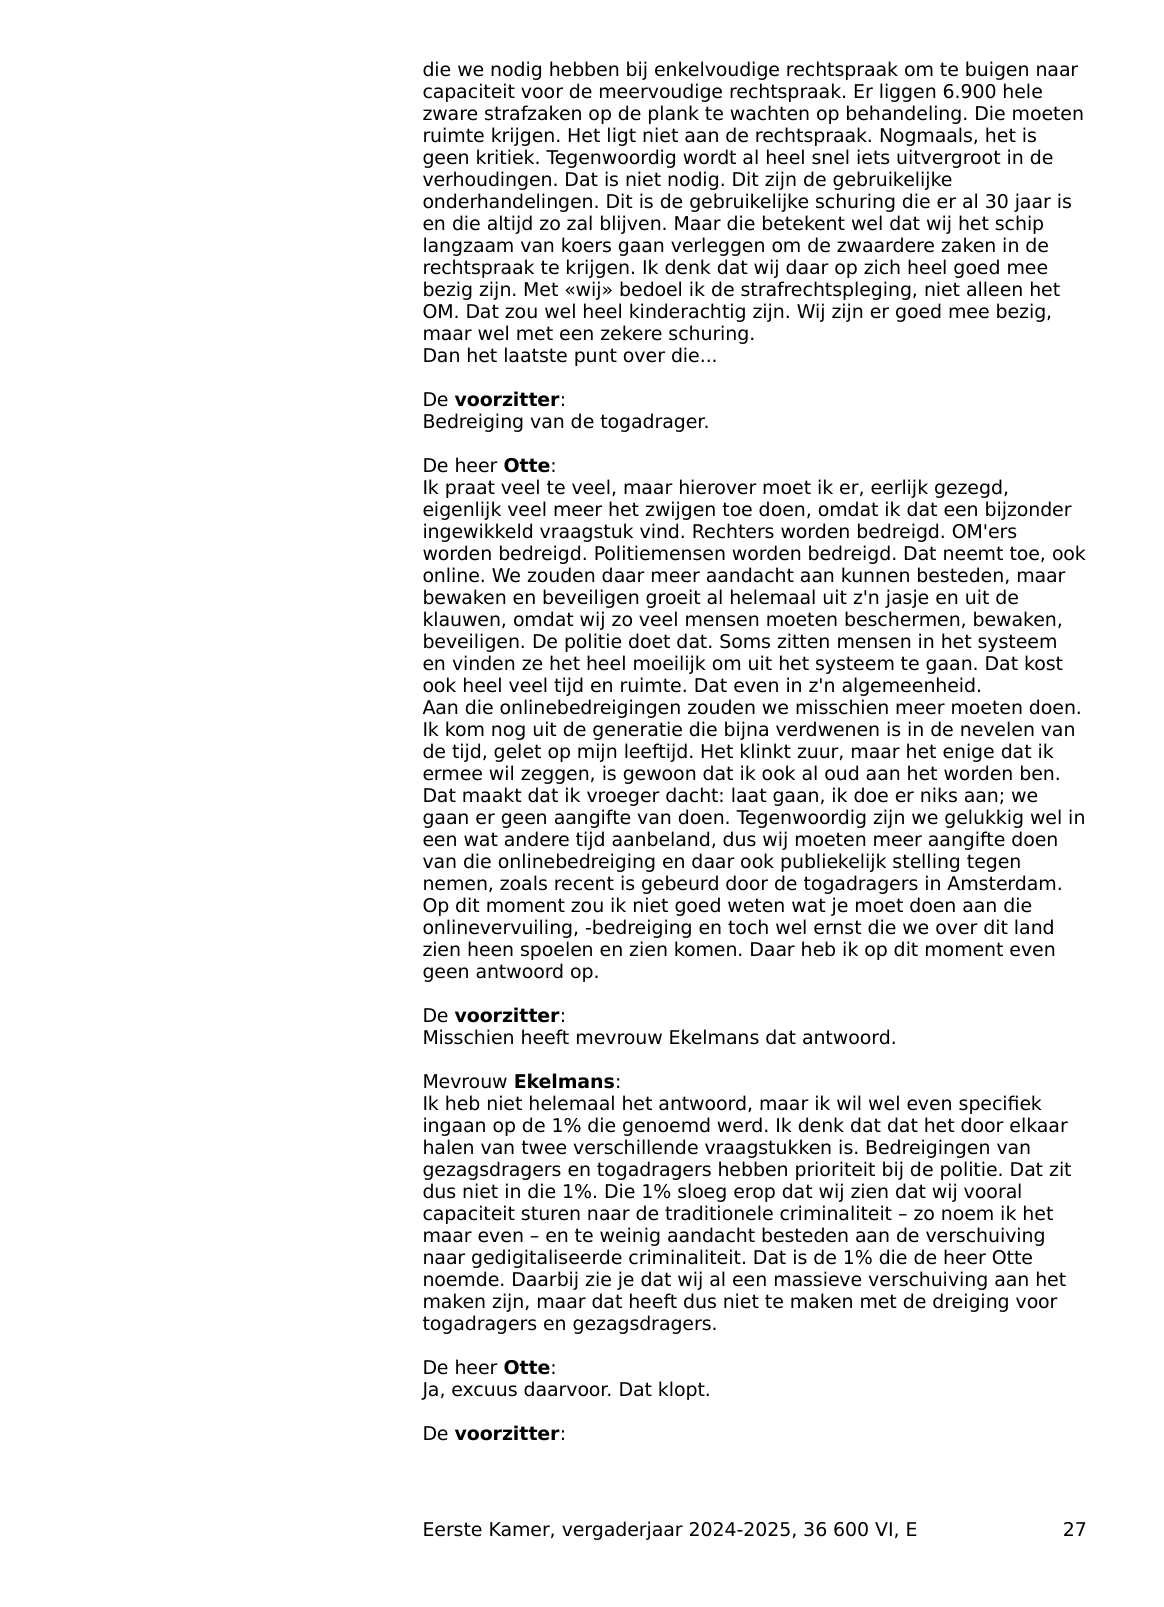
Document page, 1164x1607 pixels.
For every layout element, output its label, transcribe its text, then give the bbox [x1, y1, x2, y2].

text Dan het laatste punt over die... [422, 345, 1087, 367]
text Bedreiging van de togadrager. [422, 411, 1087, 433]
text De voorzitter: [422, 1005, 1087, 1027]
text die we nodig hebben bij enkelvoudige rechtspraak om te buigen naar capaciteit voor de meervoudige rechtspraak. Er liggen 6.900 hele zware strafzaken op de plank te wachten op behandeling. Die moeten ruimte krijgen. Het ligt niet aan de rechtspraak. Nogmaals, het is geen kritiek. Tegenwoordig wordt al heel snel iets uitvergroot in de verhoudingen. Dat is niet nodig. Dit zijn de gebruikelijke onderhandelingen. Dit is de gebruikelijke schuring die er al 30 jaar is en die altijd zo zal blijven. Maar die betekent wel dat wij het schip langzaam van koers gaan verleggen om de zwaardere zaken in de rechtspraak te krijgen. Ik denk dat wij daar op zich heel goed mee bezig zijn. Met «wij» bedoel ik de strafrechtspleging, niet alleen het OM. Dat zou wel heel kinderachtig zijn. Wij zijn er goed mee bezig, maar wel met een zekere schuring. [422, 59, 1087, 345]
text De voorzitter: [422, 389, 1087, 411]
text Ik praat veel te veel, maar hierover moet ik er, eerlijk gezegd, eigenlijk veel meer het zwijgen toe doen, omdat ik dat een bijzonder ingewikkeld vraagstuk vind. Rechters worden bedreigd. OM'ers worden bedreigd. Politiemensen worden bedreigd. Dat neemt toe, ook online. We zouden daar meer aandacht aan kunnen besteden, maar bewaken en beveiligen groeit al helemaal uit z'n jasje en uit de klauwen, omdat wij zo veel mensen moeten beschermen, bewaken, beveiligen. De politie doet dat. Soms zitten mensen in het systeem en vinden ze het heel moeilijk om uit het systeem te gaan. Dat kost ook heel veel tijd en ruimte. Dat even in z'n algemeenheid. [422, 477, 1087, 697]
text De voorzitter: [422, 1423, 1087, 1445]
text Ik heb niet helemaal het antwoord, maar ik wil wel even specifiek ingaan op de 1% die genoemd werd. Ik denk dat dat het door elkaar halen van twee verschillende vraagstukken is. Bedreigingen van gezagsdragers en togadragers hebben prioriteit bij de politie. Dat zit dus niet in die 1%. Die 1% sloeg erop dat wij zien dat wij vooral capaciteit sturen naar de traditionele criminaliteit – zo noem ik het maar even – en te weinig aandacht besteden aan de verschuiving naar gedigitaliseerde criminaliteit. Dat is de 1% die de heer Otte noemde. Daarbij zie je dat wij al een massieve verschuiving aan het maken zijn, maar dat heeft dus niet te maken met de dreiging voor togadragers en gezagsdragers. [422, 1093, 1087, 1335]
text Misschien heeft mevrouw Ekelmans dat antwoord. [422, 1027, 1087, 1049]
text Ja, excuus daarvoor. Dat klopt. [422, 1379, 1087, 1401]
text Mevrouw Ekelmans: [422, 1071, 1087, 1093]
text De heer Otte: [422, 455, 1087, 477]
text De heer Otte: [422, 1357, 1087, 1379]
text Aan die onlinebedreigingen zouden we misschien meer moeten doen. Ik kom nog uit de generatie die bijna verdwenen is in de nevelen van de tijd, gelet op mijn leeftijd. Het klinkt zuur, maar het enige dat ik ermee wil zeggen, is gewoon dat ik ook al oud aan het worden ben. Dat maakt dat ik vroeger dacht: laat gaan, ik doe er niks aan; we gaan er geen aangifte van doen. Tegenwoordig zijn we gelukkig wel in een wat andere tijd aanbeland, dus wij moeten meer aangifte doen van die onlinebedreiging en daar ook publiekelijk stelling tegen nemen, zoals recent is gebeurd door de togadragers in Amsterdam. Op dit moment zou ik niet goed weten wat je moet doen aan die onlinevervuiling, -bedreiging en toch wel ernst die we over dit land zien heen spoelen en zien komen. Daar heb ik op dit moment even geen antwoord op. [422, 697, 1087, 983]
